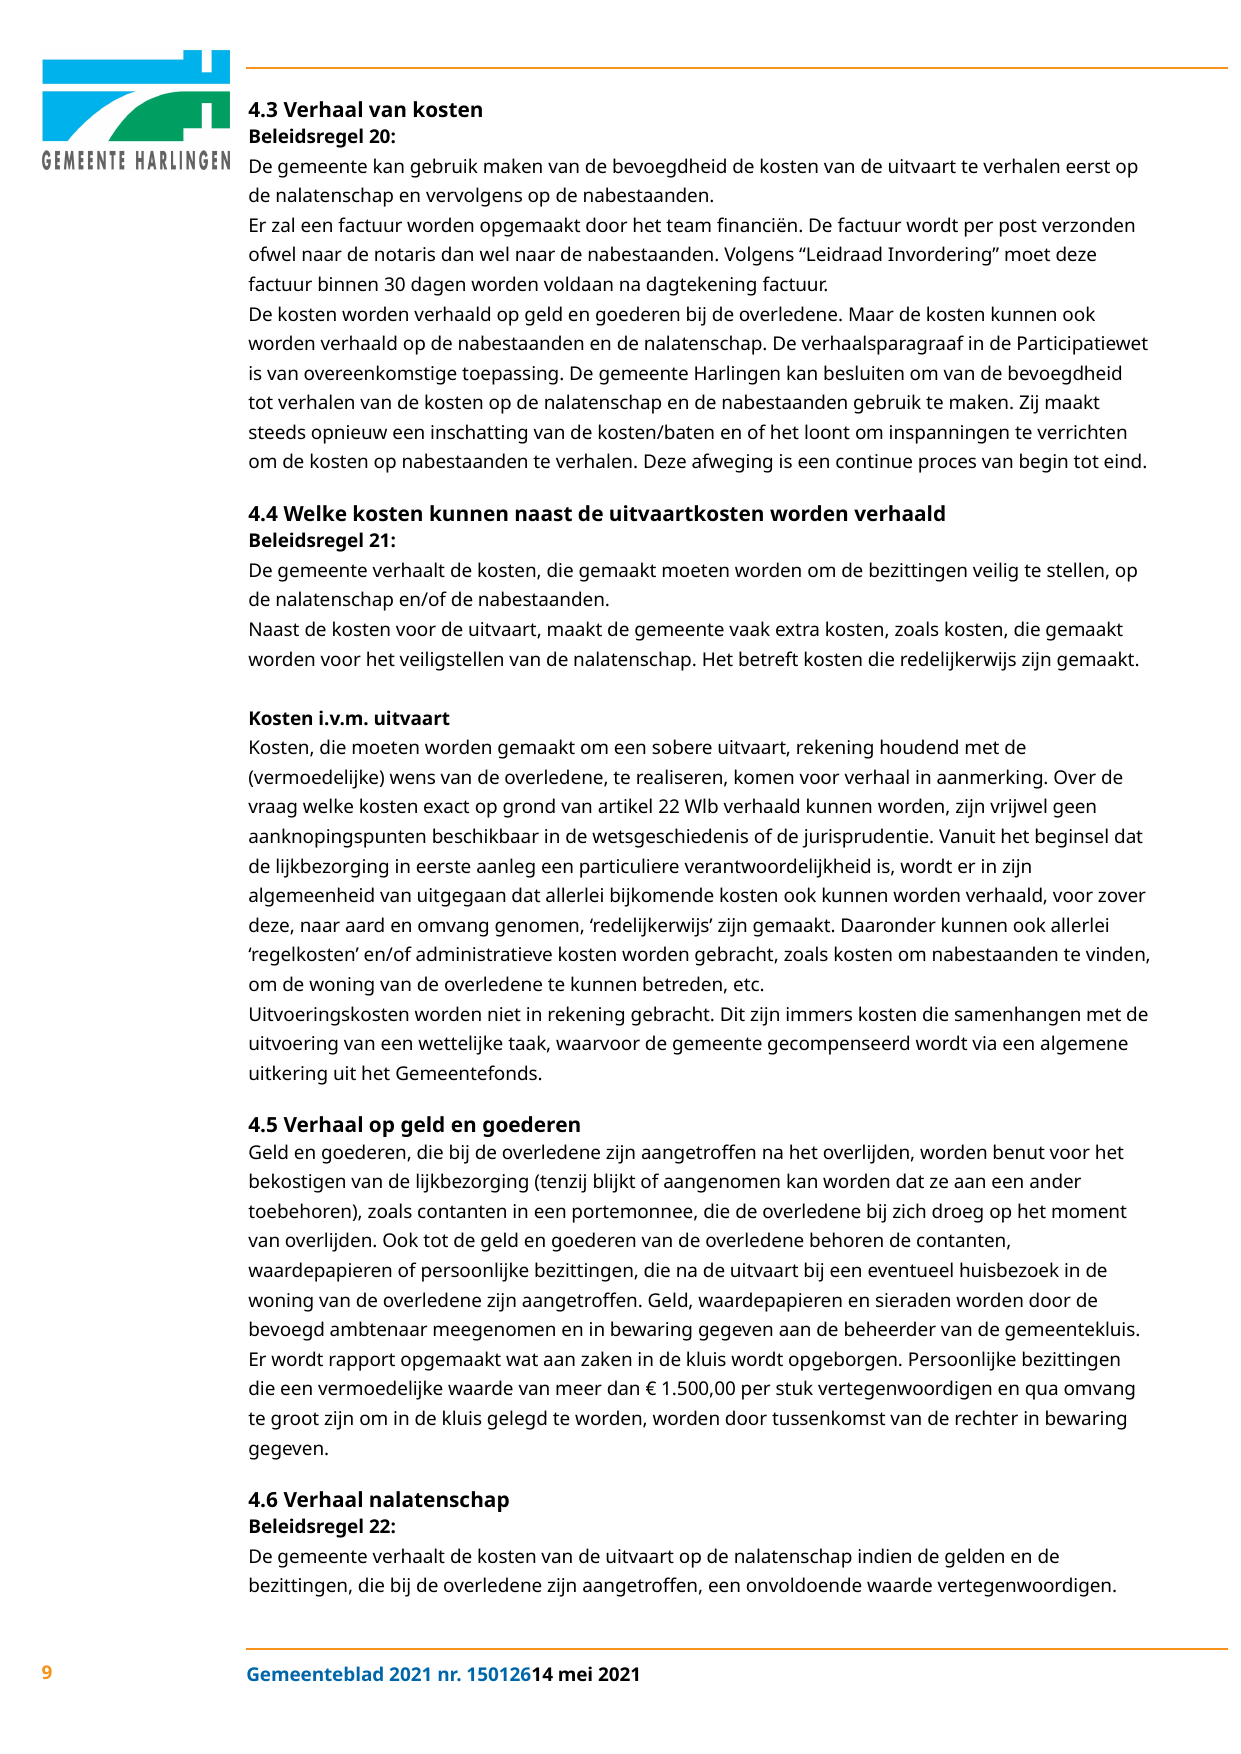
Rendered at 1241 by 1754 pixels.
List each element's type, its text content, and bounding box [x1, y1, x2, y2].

text De gemeente kan gebruik maken van de bevoegdheid de kosten van de uitvaart te verhalen eerst op de nalatenschap en vervolgens op de nabestaanden. [248, 153, 1152, 208]
text 4.6 Verhaal nalatenschap [248, 1485, 1152, 1513]
text De gemeente verhaalt de kosten, die gemaakt moeten worden om de bezittingen veilig te stellen, op de nalatenschap en/of de nabestaanden. [248, 557, 1152, 612]
text Beleidsregel 21: [248, 527, 1152, 553]
text Uitvoeringskosten worden niet in rekening gebracht. Dit zijn immers kosten die samenhangen met de uitvoering van een wettelijke taak, waarvoor de gemeente gecompenseerd wordt via een algemene uitkering uit het Gemeentefonds. [248, 1001, 1152, 1086]
text De gemeente verhaalt de kosten van de uitvaart op de nalatenschap indien de gelden en de bezittingen, die bij de overledene zijn aangetroffen, een onvoldoende waarde vertegenwoordigen. [248, 1543, 1152, 1598]
text Naast de kosten voor de uitvaart, maakt de gemeente vaak extra kosten, zoals kosten, die gemaakt worden voor het veiligstellen van de nalatenschap. Het betreft kosten die redelijkerwijs zijn gemaakt. [248, 616, 1152, 672]
text Geld en goederen, die bij de overledene zijn aangetroffen na het overlijden, worden benut voor het bekostigen van de lijkbezorging (tenzij blijkt of aangenomen kan worden dat ze aan een ander toebehoren), zoals contanten in een portemonnee, die de overledene bij zich droeg op het moment van overlijden. Ook tot de geld en goederen van de overledene behoren de contanten, waardepapieren of persoonlijke bezittingen, die na de uitvaart bij een eventueel huisbezoek in de woning van de overledene zijn aangetroffen. Geld, waardepapieren en sieraden worden door de bevoegd ambtenaar meegenomen en in bewaring gegeven aan de beheerder van de gemeentekluis. Er wordt rapport opgemaakt wat aan zaken in de kluis wordt opgeborgen. Persoonlijke bezittingen die een vermoedelijke waarde van meer dan € 1.500,00 per stuk vertegenwoordigen en qua omvang te groot zijn om in de kluis gelegd te worden, worden door tussenkomst van de rechter in bewaring gegeven. [248, 1139, 1152, 1460]
text Beleidsregel 20: [248, 123, 1152, 149]
text Kosten i.v.m. uitvaart [248, 705, 1152, 731]
text De kosten worden verhaald op geld en goederen bij de overledene. Maar de kosten kunnen ook worden verhaald op de nabestaanden en de nalatenschap. De verhaalsparagraaf in de Participatiewet is van overeenkomstige toepassing. De gemeente Harlingen kan besluiten om van de bevoegdheid tot verhalen van de kosten op de nalatenschap en de nabestaanden gebruik te maken. Zij maakt steeds opnieuw een inschatting van de kosten/baten en of het loont om inspanningen te verrichten om de kosten op nabestaanden te verhalen. Deze afweging is een continue proces van begin tot eind. [248, 301, 1152, 474]
text 4.5 Verhaal op geld en goederen [248, 1110, 1152, 1139]
text Er zal een factuur worden opgemaakt door het team financiën. De factuur wordt per post verzonden ofwel naar de notaris dan wel naar de nabestaanden. Volgens “Leidraad Invordering” moet deze factuur binnen 30 dagen worden voldaan na dagtekening factuur. [248, 212, 1152, 297]
text Beleidsregel 22: [248, 1513, 1152, 1539]
text Kosten, die moeten worden gemaakt om een sobere uitvaart, rekening houdend met de (vermoedelijke) wens van de overledene, te realiseren, komen voor verhaal in aanmerking. Over de vraag welke kosten exact op grond van artikel 22 Wlb verhaald kunnen worden, zijn vrijwel geen aanknopingspunten beschikbaar in de wetsgeschiedenis of de jurisprudentie. Vanuit het beginsel dat de lijkbezorging in eerste aanleg een particuliere verantwoordelijkheid is, wordt er in zijn algemeenheid van uitgegaan dat allerlei bijkomende kosten ook kunnen worden verhaald, voor zover deze, naar aard en omvang genomen, ‘redelijkerwijs’ zijn gemaakt. Daaronder kunnen ook allerlei ‘regelkosten’ en/of administratieve kosten worden gebracht, zoals kosten om nabestaanden te vinden, om de woning van de overledene te kunnen betreden, etc. [248, 734, 1152, 997]
picture [41, 47, 231, 172]
text 4.4 Welke kosten kunnen naast de uitvaartkosten worden verhaald [248, 499, 1152, 527]
text 4.3 Verhaal van kosten [248, 95, 1152, 123]
